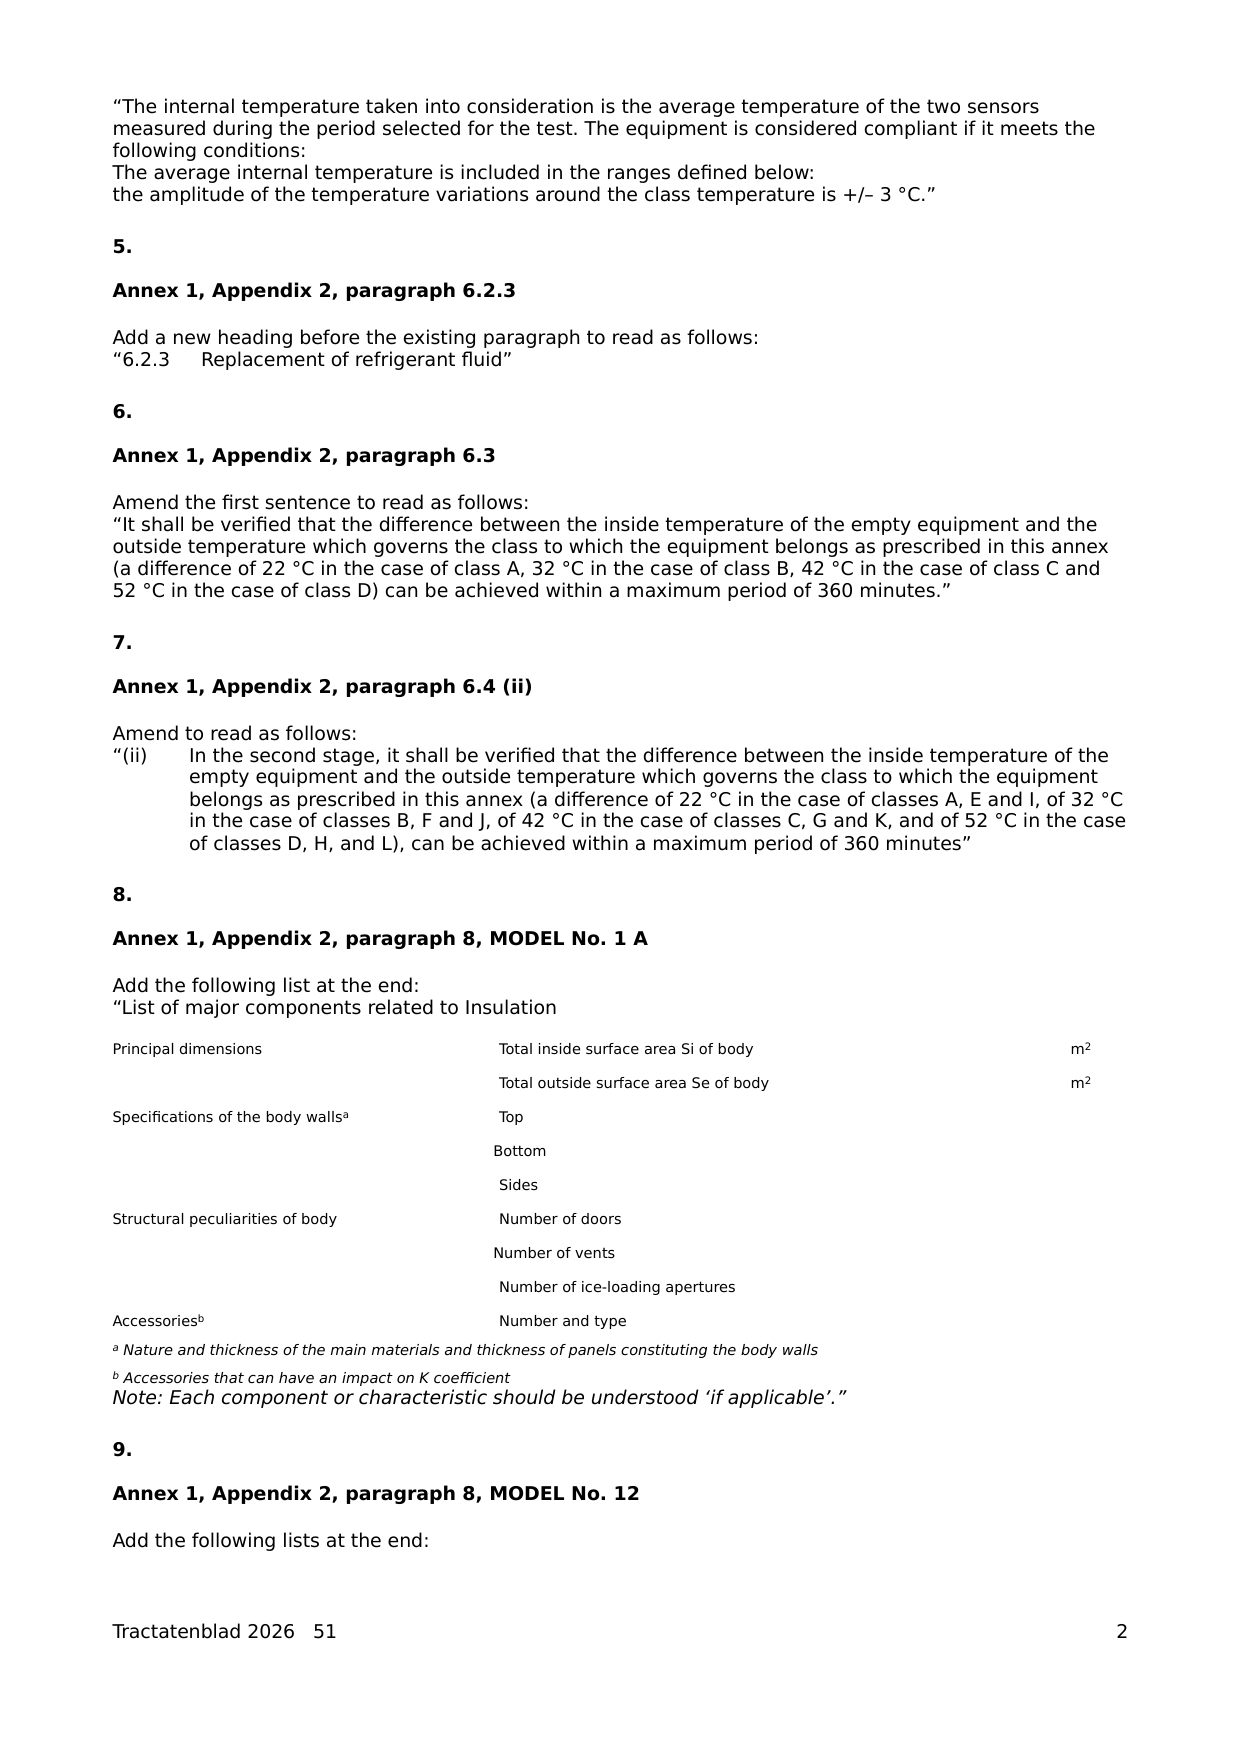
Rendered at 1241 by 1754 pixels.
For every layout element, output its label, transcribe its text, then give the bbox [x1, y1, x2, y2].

table_cell [112, 1279, 493, 1296]
table_cell Number and type [493, 1313, 1064, 1330]
table_cell [1065, 1143, 1128, 1160]
text Add the following lists at the end: [112, 1530, 1128, 1552]
table_cell [112, 1092, 493, 1109]
text The average internal temperature is included in the ranges defined below: [112, 162, 1128, 184]
table_cell [1065, 1262, 1128, 1279]
table_cell [1065, 1194, 1128, 1211]
text “List of major components related to Insulation [112, 997, 1128, 1019]
table_cell [493, 1126, 1064, 1143]
table_header Total inside surface area Si of body [493, 1041, 1064, 1058]
table_cell [112, 1160, 493, 1177]
table_cell Bottom [493, 1143, 1064, 1160]
table_cell [493, 1296, 1064, 1313]
text “The internal temperature taken into consideration is the average temperature of the two sensors measured during the period selected for the test. The equipment is considered compliant if it meets the following conditions: [112, 96, 1128, 162]
table_cell a Nature and thickness of the main materials and thickness of panels constituting the body walls b Accessories that can have an impact on K coefficient [112, 1330, 1128, 1387]
table_cell [112, 1296, 493, 1313]
table_cell [1065, 1245, 1128, 1262]
table_cell [1065, 1211, 1128, 1228]
table_cell [112, 1075, 493, 1092]
table_cell Total outside surface area Se of body [493, 1075, 1064, 1092]
subtitle 9. Annex 1, Appendix 2, paragraph 8, MODEL No. 12 [112, 1439, 1128, 1505]
table_cell Number of vents [493, 1245, 1064, 1262]
subtitle 7. Annex 1, Appendix 2, paragraph 6.4 (ii) [112, 632, 1128, 697]
text the amplitude of the temperature variations around the class temperature is +/– 3 °C.” [112, 184, 1128, 206]
text Add a new heading before the existing paragraph to read as follows: [112, 327, 1128, 349]
table_cell [493, 1228, 1064, 1245]
text Add the following list at the end: [112, 975, 1128, 997]
table_cell Number of doors [493, 1211, 1064, 1228]
table_cell Number of ice-loading apertures [493, 1279, 1064, 1296]
subtitle 5. Annex 1, Appendix 2, paragraph 6.2.3 [112, 236, 1128, 302]
table_cell [1065, 1109, 1128, 1126]
table_cell Structural peculiarities of body [112, 1211, 493, 1262]
subtitle 6. Annex 1, Appendix 2, paragraph 6.3 [112, 401, 1128, 467]
text Note: Each component or characteristic should be understood ‘if applicable’.” [112, 1387, 1128, 1409]
table_cell [1065, 1313, 1128, 1330]
text “(ii) In the second stage, it shall be verified that the difference between the inside temperature of the empty equipment and the outside temperature which governs the class to which the equipment belongs as prescribed in this annex (a difference of 22 °C in the case of classes A, E and I, of 32 °C in the case of classes B, F and J, of 42 °C in the case of classes C, G and K, and of 52 °C in the case of classes D, H, and L), can be achieved within a maximum period of 360 minutes” [112, 744, 1128, 854]
table_cell [112, 1058, 493, 1075]
table_cell [112, 1194, 493, 1211]
text Amend to read as follows: [112, 722, 1128, 744]
table_cell [493, 1092, 1064, 1109]
table_cell [1065, 1228, 1128, 1245]
table_cell [493, 1058, 1064, 1075]
table_cell Accessoriesb [112, 1313, 493, 1330]
table_cell [493, 1262, 1064, 1279]
table_cell [1065, 1092, 1128, 1109]
text “6.2.3 Replacement of refrigerant fluid” [112, 349, 1128, 371]
table_cell [493, 1160, 1064, 1177]
subtitle 8. Annex 1, Appendix 2, paragraph 8, MODEL No. 1 A [112, 884, 1128, 950]
table_cell [1065, 1058, 1128, 1075]
table_cell Specifications of the body wallsa [112, 1109, 493, 1160]
table_cell [112, 1262, 493, 1279]
table_cell [1065, 1126, 1128, 1143]
table_cell [493, 1194, 1064, 1211]
table_cell [1065, 1177, 1128, 1194]
text “It shall be verified that the difference between the inside temperature of the empty equipment and the outside temperature which governs the class to which the equipment belongs as prescribed in this annex (a difference of 22 °C in the case of class A, 32 °C in the case of class B, 42 °C in the case of class C and 52 °C in the case of class D) can be achieved within a maximum period of 360 minutes.” [112, 514, 1128, 602]
table_cell [112, 1177, 493, 1194]
table_cell [1065, 1160, 1128, 1177]
table_cell Sides [493, 1177, 1064, 1194]
text Amend the first sentence to read as follows: [112, 492, 1128, 514]
table_header Principal dimensions [112, 1041, 493, 1058]
table_cell Top [493, 1109, 1064, 1126]
table_header m2 [1065, 1041, 1128, 1058]
table_cell [1065, 1279, 1128, 1296]
table_cell m2 [1065, 1075, 1128, 1092]
table_cell [1065, 1296, 1128, 1313]
